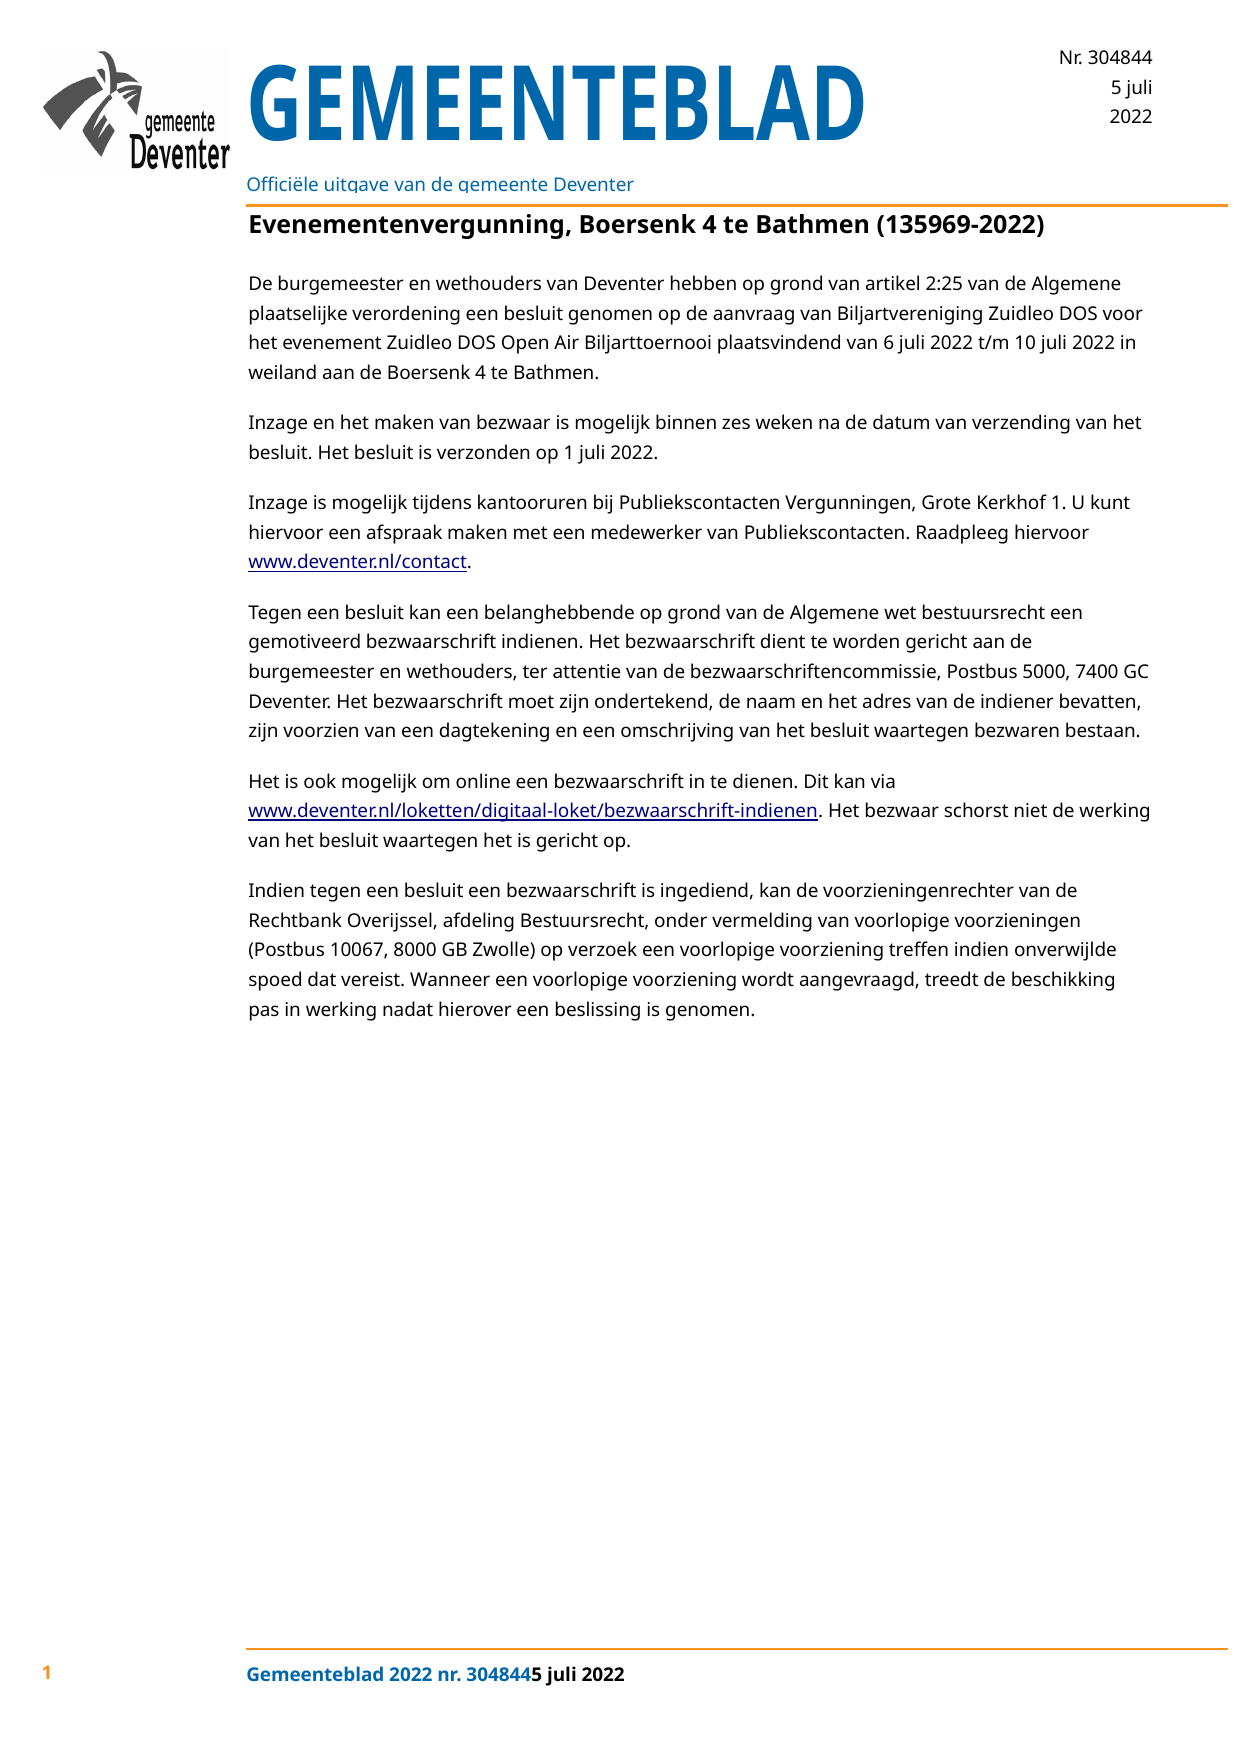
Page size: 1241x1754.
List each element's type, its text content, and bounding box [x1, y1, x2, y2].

text Indien tegen een besluit een bezwaarschrift is ingediend, kan de voorzieningenrechter van de Rechtbank Overijssel, afdeling Bestuursrecht, onder vermelding van voorlopige voorzieningen (Postbus 10067, 8000 GB Zwolle) op verzoek een voorlopige voorziening treffen indien onverwijlde spoed dat vereist. Wanneer een voorlopige voorziening wordt aangevraagd, treedt de beschikking pas in werking nadat hierover een beslissing is genomen. [248, 877, 1152, 1021]
text Inzage en het maken van bezwaar is mogelijk binnen zes weken na de datum van verzending van het besluit. Het besluit is verzonden op 1 juli 2022. [248, 409, 1152, 465]
text Inzage is mogelijk tijdens kantooruren bij Publiekscontacten Vergunningen, Grote Kerkhof 1. U kunt hiervoor een afspraak maken met een medewerker van Publiekscontacten. Raadpleeg hiervoor www.deventer.nl/contact. [248, 489, 1152, 574]
picture [41, 47, 231, 172]
text De burgemeester en wethouders van Deventer hebben op grond van artikel 2:25 van de Algemene plaatselijke verordening een besluit genomen op de aanvraag van Biljartvereniging Zuidleo DOS voor het evenement Zuidleo DOS Open Air Biljarttoernooi plaatsvindend van 6 juli 2022 t/m 10 juli 2022 in weiland aan de Boersenk 4 te Bathmen. [248, 270, 1152, 385]
text Het is ook mogelijk om online een bezwaarschrift in te dienen. Dit kan via www.deventer.nl/loketten/digitaal-loket/bezwaarschrift-indienen. Het bezwaar schorst niet de werking van het besluit waartegen het is gericht op. [248, 768, 1152, 853]
text Evenementenvergunning, Boersenk 4 te Bathmen (135969-2022) [248, 207, 1152, 241]
text Tegen een besluit kan een belanghebbende op grond van de Algemene wet bestuursrecht een gemotiveerd bezwaarschrift indienen. Het bezwaarschrift dient te worden gericht aan de burgemeester en wethouders, ter attentie van de bezwaarschriftencommissie, Postbus 5000, 7400 GC Deventer. Het bezwaarschrift moet zijn ondertekend, de naam en het adres van de indiener bevatten, zijn voorzien van een dagtekening en een omschrijving van het besluit waartegen bezwaren bestaan. [248, 599, 1152, 743]
